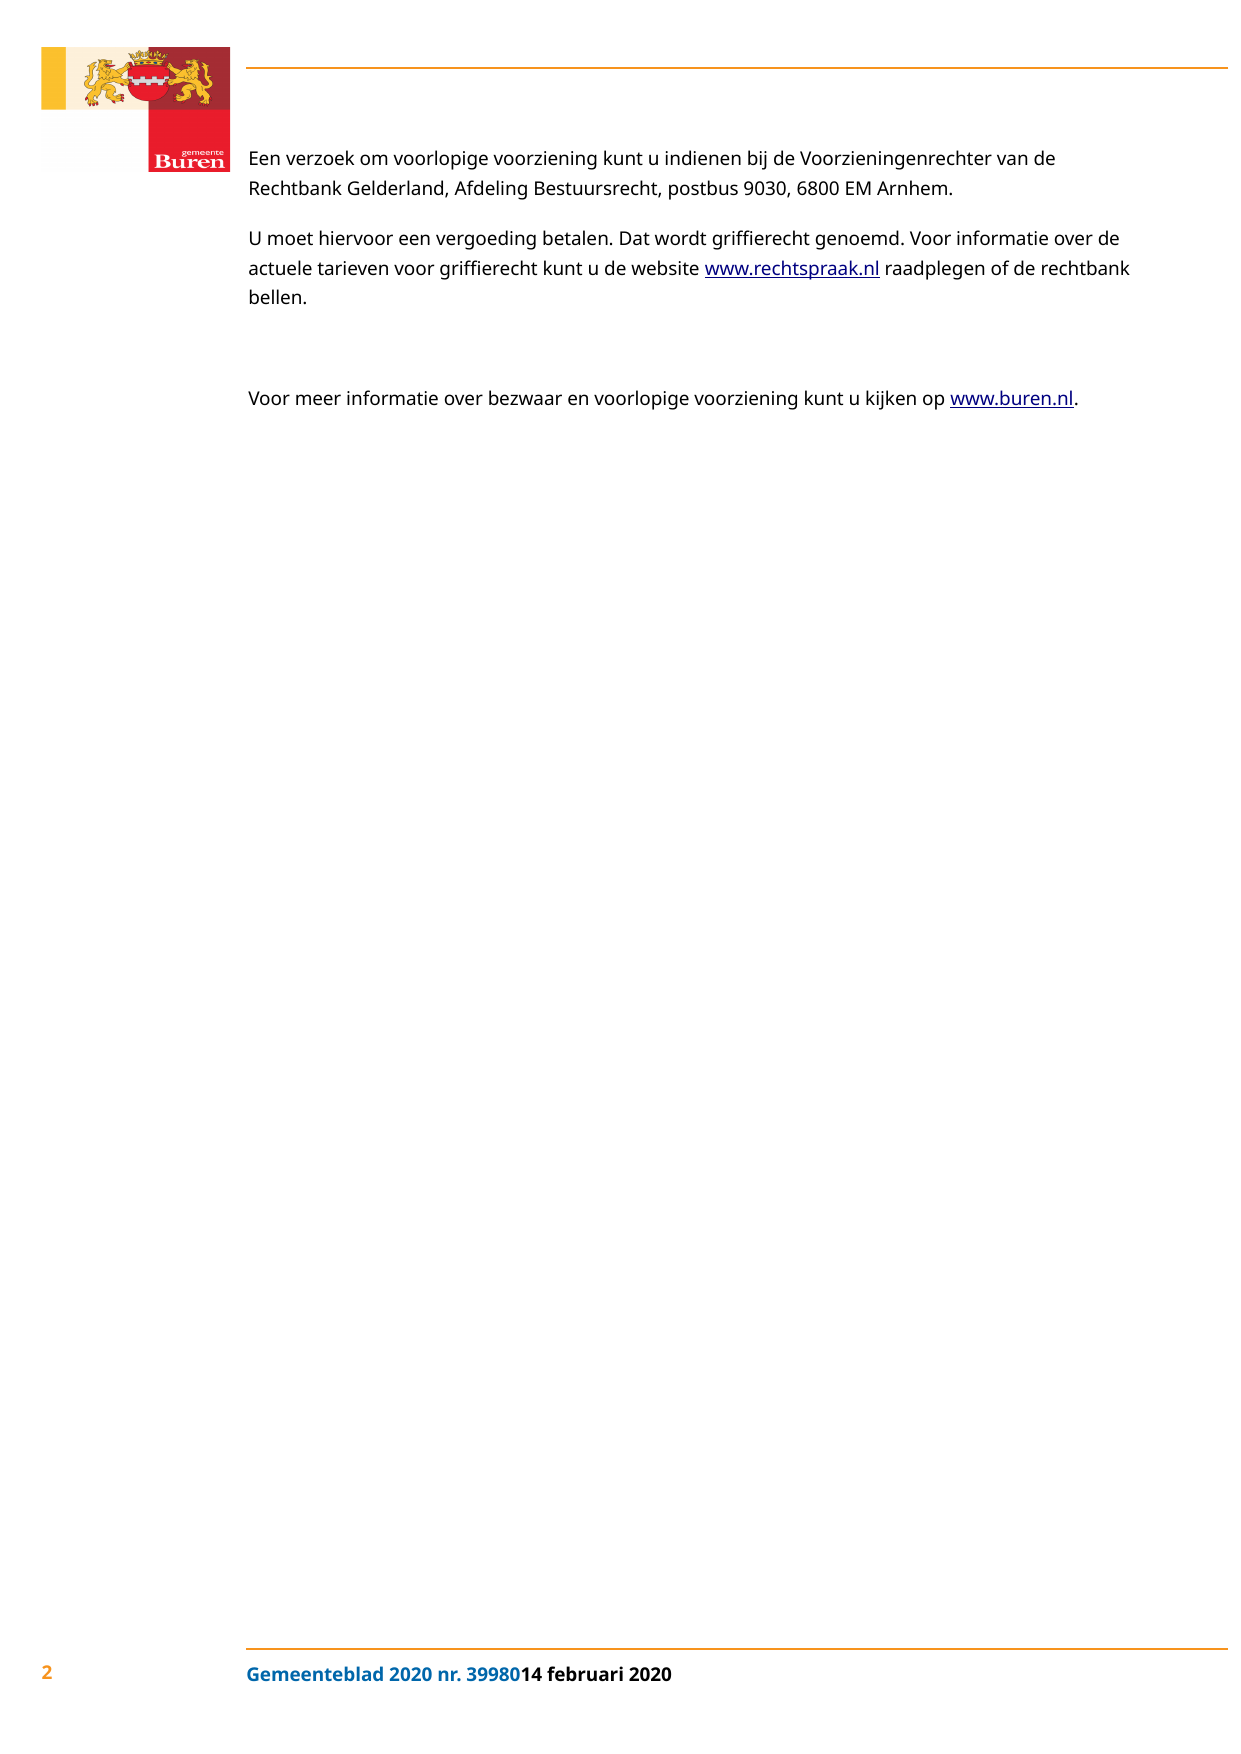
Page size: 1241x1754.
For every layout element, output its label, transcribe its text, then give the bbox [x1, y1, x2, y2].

text Een verzoek om voorlopige voorziening kunt u indienen bij de Voorzieningenrechter van de Rechtbank Gelderland, Afdeling Bestuursrecht, postbus 9030, 6800 EM Arnhem. [248, 145, 1152, 201]
text U moet hiervoor een vergoeding betalen. Dat wordt griffierecht genoemd. Voor informatie over de actuele tarieven voor griffierecht kunt u de website www.rechtspraak.nl raadplegen of de rechtbank bellen. [248, 225, 1152, 310]
text Voor meer informatie over bezwaar en voorlopige voorziening kunt u kijken op www.buren.nl. [248, 385, 1152, 411]
picture [41, 47, 231, 172]
